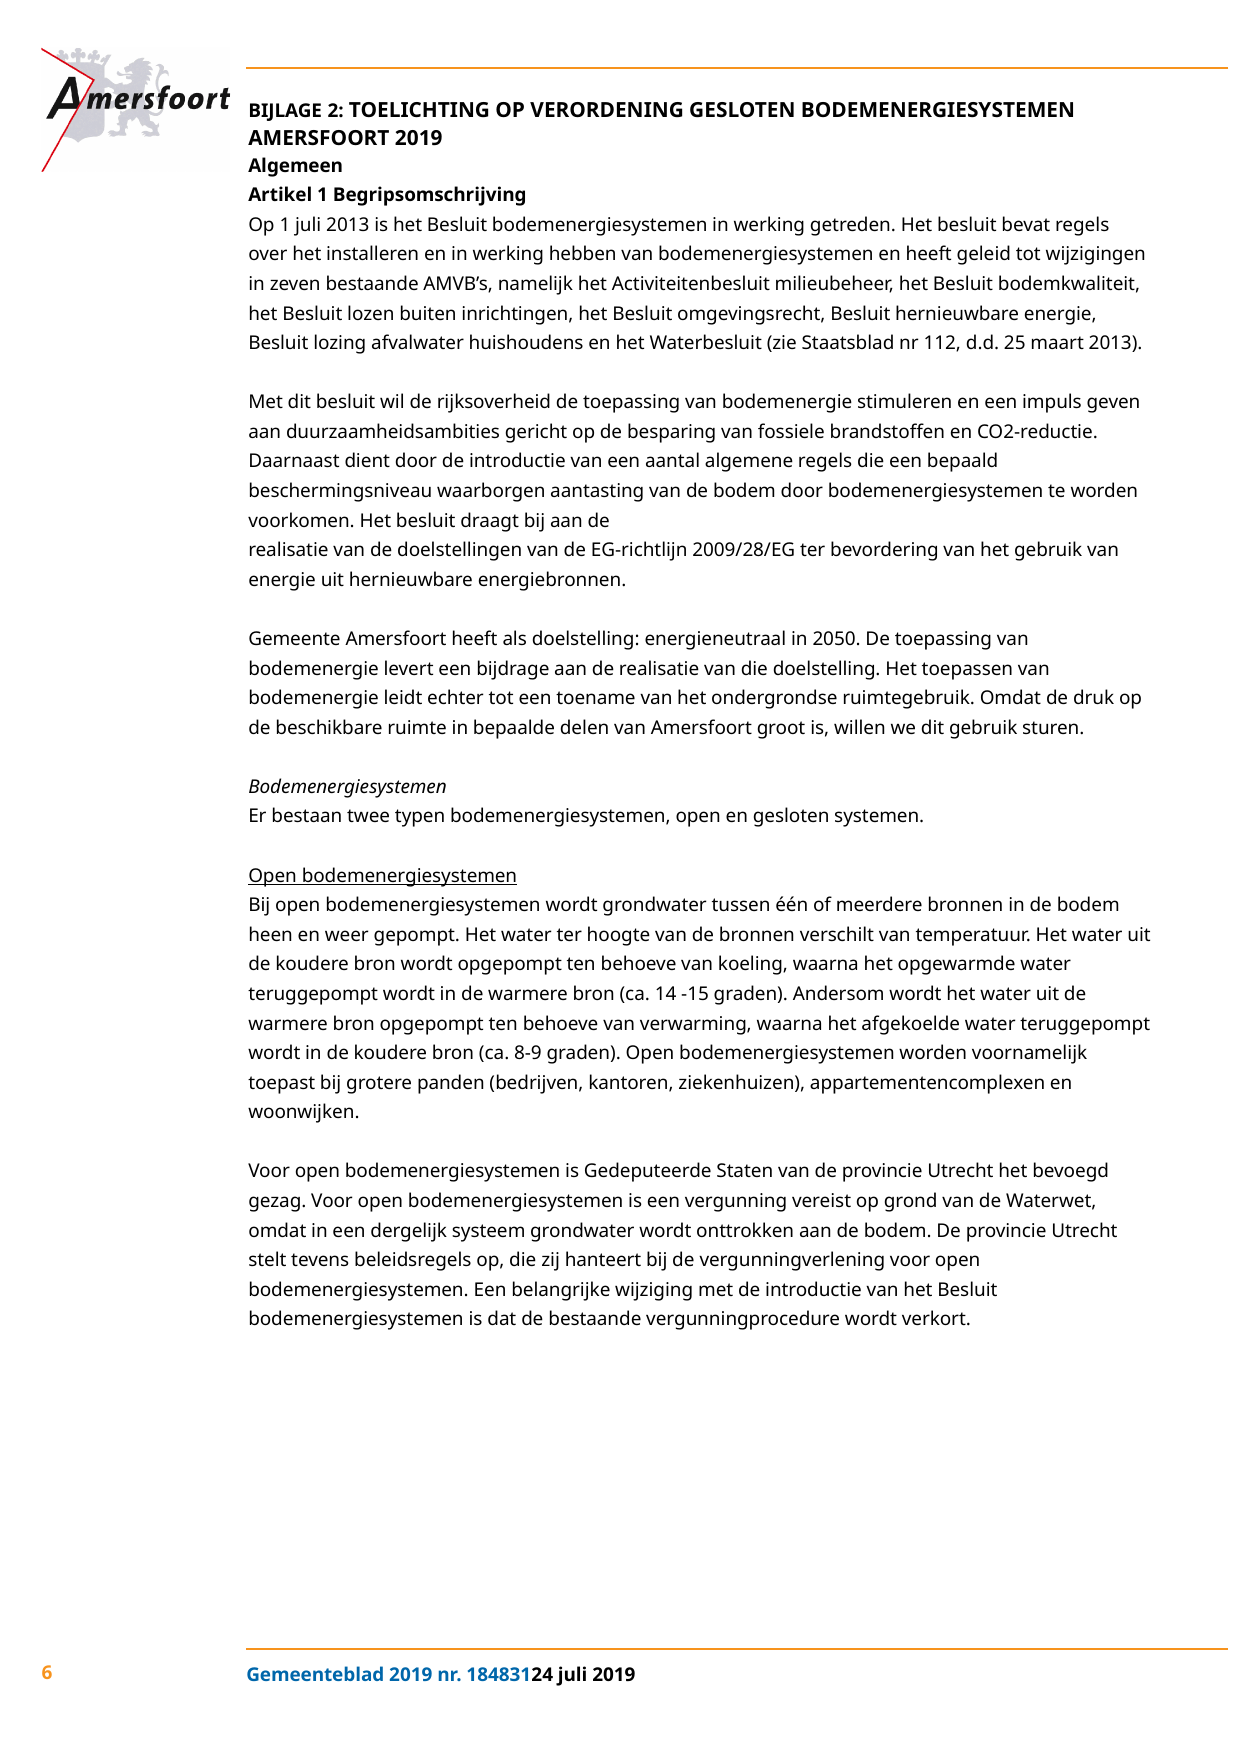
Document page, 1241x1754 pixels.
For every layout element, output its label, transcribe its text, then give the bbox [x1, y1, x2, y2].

text Op 1 juli 2013 is het Besluit bodemenergiesystemen in werking getreden. Het besluit bevat regels over het installeren en in werking hebben van bodemenergiesystemen en heeft geleid tot wijzigingen in zeven bestaande AMVB’s, namelijk het Activiteitenbesluit milieubeheer, het Besluit bodemkwaliteit, het Besluit lozen buiten inrichtingen, het Besluit omgevingsrecht, Besluit hernieuwbare energie, Besluit lozing afvalwater huishoudens en het Waterbesluit (zie Staatsblad nr 112, d.d. 25 maart 2013). [248, 211, 1152, 355]
text Open bodemenergiesystemen [248, 862, 1152, 887]
picture [41, 47, 231, 172]
text Bij open bodemenergiesystemen wordt grondwater tussen één of meerdere bronnen in de bodem heen en weer gepompt. Het water ter hoogte van de bronnen verschilt van temperatuur. Het water uit de koudere bron wordt opgepompt ten behoeve van koeling, waarna het opgewarmde water teruggepompt wordt in de warmere bron (ca. 14 -15 graden). Andersom wordt het water uit de warmere bron opgepompt ten behoeve van verwarming, waarna het afgekoelde water teruggepompt wordt in de koudere bron (ca. 8-9 graden). Open bodemenergiesystemen worden voornamelijk toepast bij grotere panden (bedrijven, kantoren, ziekenhuizen), appartementencomplexen en woonwijken. [248, 891, 1152, 1124]
text Voor open bodemenergiesystemen is Gedeputeerde Staten van de provincie Utrecht het bevoegd gezag. Voor open bodemenergiesystemen is een vergunning vereist op grond van de Waterwet, omdat in een dergelijk systeem grondwater wordt onttrokken aan de bodem. De provincie Utrecht stelt tevens beleidsregels op, die zij hanteert bij de vergunningverlening voor open bodemenergiesystemen. Een belangrijke wijziging met de introductie van het Besluit bodemenergiesystemen is dat de bestaande vergunningprocedure wordt verkort. [248, 1158, 1152, 1331]
text Algemeen [248, 152, 1152, 177]
text BIJLAGE 2: TOELICHTING OP VERORDENING GESLOTEN BODEMENERGIESYSTEMEN AMERSFOORT 2019 [248, 95, 1152, 152]
text realisatie van de doelstellingen van de EG-richtlijn 2009/28/EG ter bevordering van het gebruik van energie uit hernieuwbare energiebronnen. [248, 536, 1152, 592]
text Artikel 1 Begripsomschrijving [248, 181, 1152, 207]
text Met dit besluit wil de rijksoverheid de toepassing van bodemenergie stimuleren en een impuls geven aan duurzaamheidsambities gericht op de besparing van fossiele brandstoffen en CO2-reductie. Daarnaast dient door de introductie van een aantal algemene regels die een bepaald beschermingsniveau waarborgen aantasting van de bodem door bodemenergiesystemen te worden voorkomen. Het besluit draagt bij aan de [248, 388, 1152, 532]
text Bodemenergiesystemen [248, 773, 1152, 799]
text Gemeente Amersfoort heeft als doelstelling: energieneutraal in 2050. De toepassing van bodemenergie levert een bijdrage aan de realisatie van die doelstelling. Het toepassen van bodemenergie leidt echter tot een toename van het ondergrondse ruimtegebruik. Omdat de druk op de beschikbare ruimte in bepaalde delen van Amersfoort groot is, willen we dit gebruik sturen. [248, 625, 1152, 739]
text Er bestaan twee typen bodemenergiesystemen, open en gesloten systemen. [248, 803, 1152, 828]
